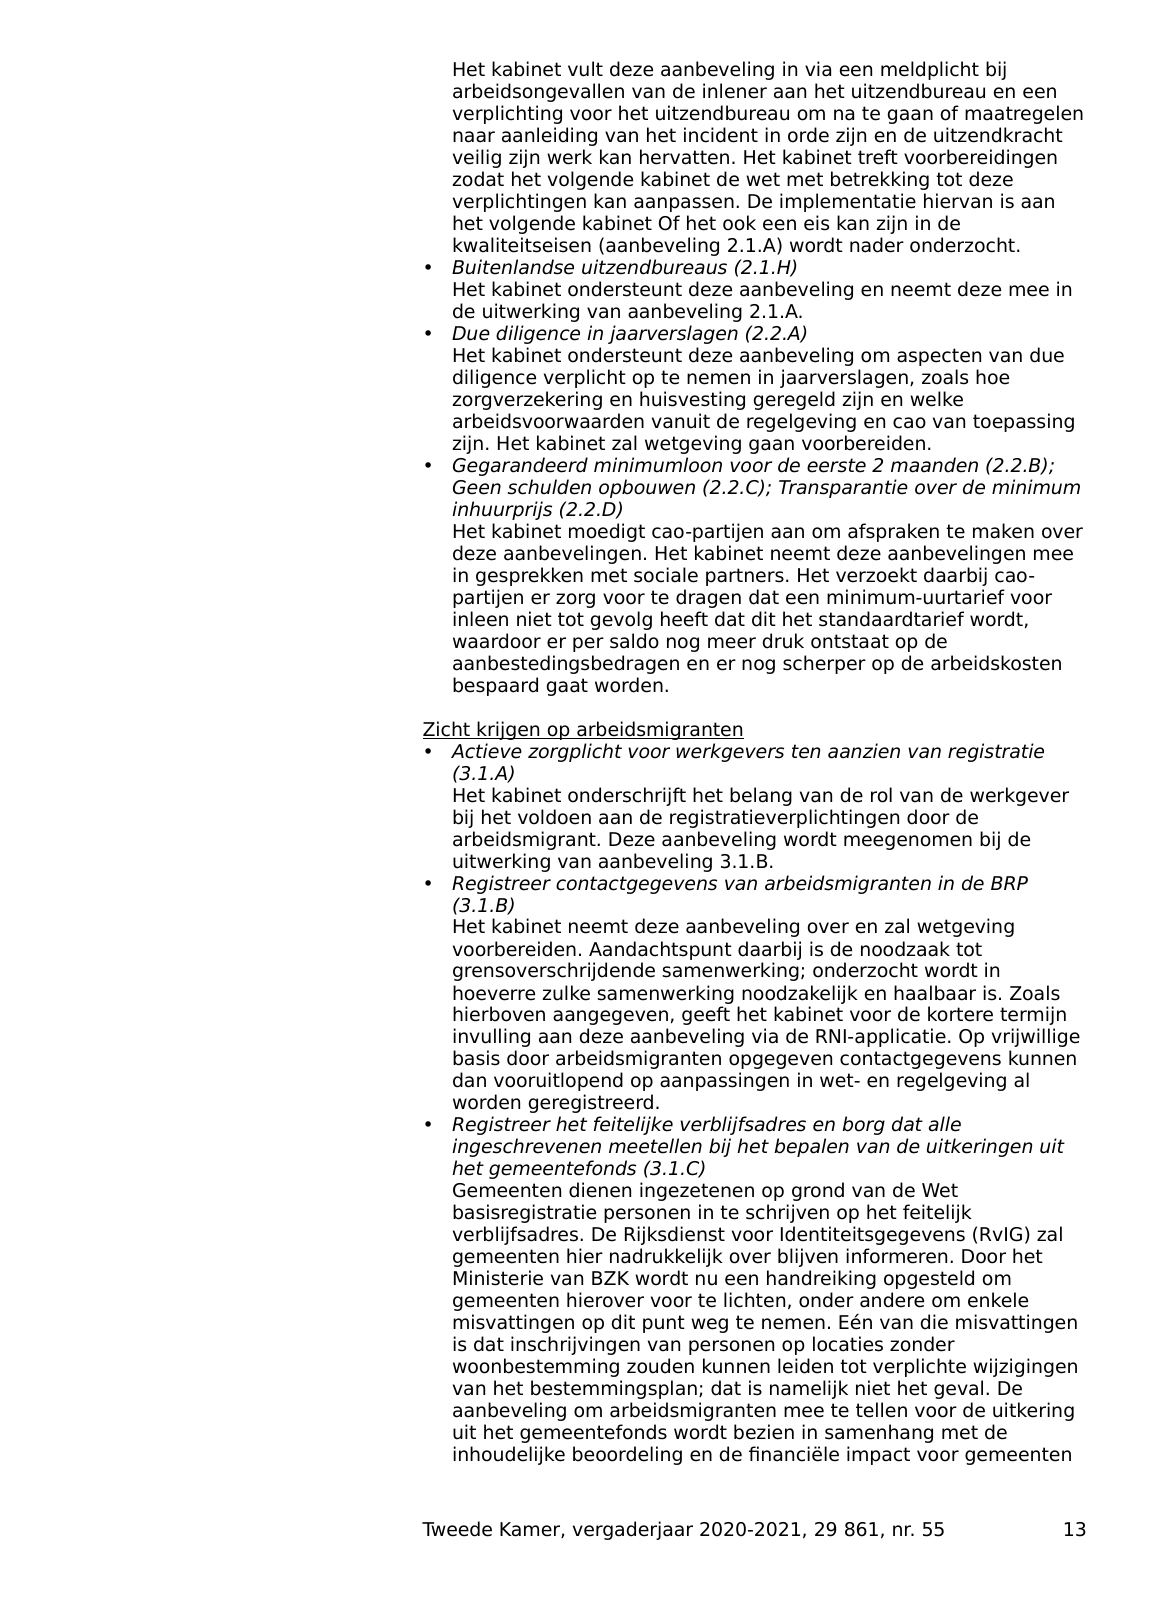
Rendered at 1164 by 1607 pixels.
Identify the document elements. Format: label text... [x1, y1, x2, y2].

text • Gegarandeerd minimumloon voor de eerste 2 maanden (2.2.B); Geen schulden opbouwen (2.2.C); Transparantie over de minimum inhuurprijs (2.2.D) [422, 455, 1087, 521]
text Het kabinet neemt deze aanbeveling over en zal wetgeving voorbereiden. Aandachtspunt daarbij is de noodzaak tot grensoverschrijdende samenwerking; onderzocht wordt in hoeverre zulke samenwerking noodzakelijk en haalbaar is. Zoals hierboven aangegeven, geeft het kabinet voor de kortere termijn invulling aan deze aanbeveling via de RNI-applicatie. Op vrijwillige basis door arbeidsmigranten opgegeven contactgegevens kunnen dan vooruitlopend op aanpassingen in wet- en regelgeving al worden geregistreerd. [452, 916, 1087, 1114]
text • Buitenlandse uitzendbureaus (2.1.H) [422, 257, 1087, 279]
text Gemeenten dienen ingezetenen op grond van de Wet basisregistratie personen in te schrijven op het feitelijk verblijfsadres. De Rijksdienst voor Identiteitsgegevens (RvIG) zal gemeenten hier nadrukkelijk over blijven informeren. Door het Ministerie van BZK wordt nu een handreiking opgesteld om gemeenten hierover voor te lichten, onder andere om enkele misvattingen op dit punt weg te nemen. Eén van die misvattingen is dat inschrijvingen van personen op locaties zonder woonbestemming zouden kunnen leiden tot verplichte wijzigingen van het bestemmingsplan; dat is namelijk niet het geval. De aanbeveling om arbeidsmigranten mee te tellen voor de uitkering uit het gemeentefonds wordt bezien in samenhang met de inhoudelijke beoordeling en de financiële impact voor gemeenten [452, 1180, 1087, 1466]
text Het kabinet ondersteunt deze aanbeveling en neemt deze mee in de uitwerking van aanbeveling 2.1.A. [452, 279, 1087, 323]
text Het kabinet ondersteunt deze aanbeveling om aspecten van due diligence verplicht op te nemen in jaarverslagen, zoals hoe zorgverzekering en huisvesting geregeld zijn en welke arbeidsvoorwaarden vanuit de regelgeving en cao van toepassing zijn. Het kabinet zal wetgeving gaan voorbereiden. [452, 345, 1087, 455]
text • Registreer contactgegevens van arbeidsmigranten in de BRP (3.1.B) [422, 872, 1087, 916]
text Het kabinet vult deze aanbeveling in via een meldplicht bij arbeidsongevallen van de inlener aan het uitzendbureau en een verplichting voor het uitzendbureau om na te gaan of maatregelen naar aanleiding van het incident in orde zijn en de uitzendkracht veilig zijn werk kan hervatten. Het kabinet treft voorbereidingen zodat het volgende kabinet de wet met betrekking tot deze verplichtingen kan aanpassen. De implementatie hiervan is aan het volgende kabinet Of het ook een eis kan zijn in de kwaliteitseisen (aanbeveling 2.1.A) wordt nader onderzocht. [452, 59, 1087, 257]
text • Actieve zorgplicht voor werkgevers ten aanzien van registratie (3.1.A) [422, 741, 1087, 784]
subtitle Zicht krijgen op arbeidsmigranten [422, 719, 1087, 741]
text • Registreer het feitelijke verblijfsadres en borg dat alle ingeschrevenen meetellen bij het bepalen van de uitkeringen uit het gemeentefonds (3.1.C) [422, 1114, 1087, 1180]
text Het kabinet moedigt cao-partijen aan om afspraken te maken over deze aanbevelingen. Het kabinet neemt deze aanbevelingen mee in gesprekken met sociale partners. Het verzoekt daarbij cao-partijen er zorg voor te dragen dat een minimum-uurtarief voor inleen niet tot gevolg heeft dat dit het standaardtarief wordt, waardoor er per saldo nog meer druk ontstaat op de aanbestedingsbedragen en er nog scherper op de arbeidskosten bespaard gaat worden. [452, 521, 1087, 696]
text • Due diligence in jaarverslagen (2.2.A) [422, 323, 1087, 345]
text Het kabinet onderschrijft het belang van de rol van de werkgever bij het voldoen aan de registratieverplichtingen door de arbeidsmigrant. Deze aanbeveling wordt meegenomen bij de uitwerking van aanbeveling 3.1.B. [452, 784, 1087, 872]
